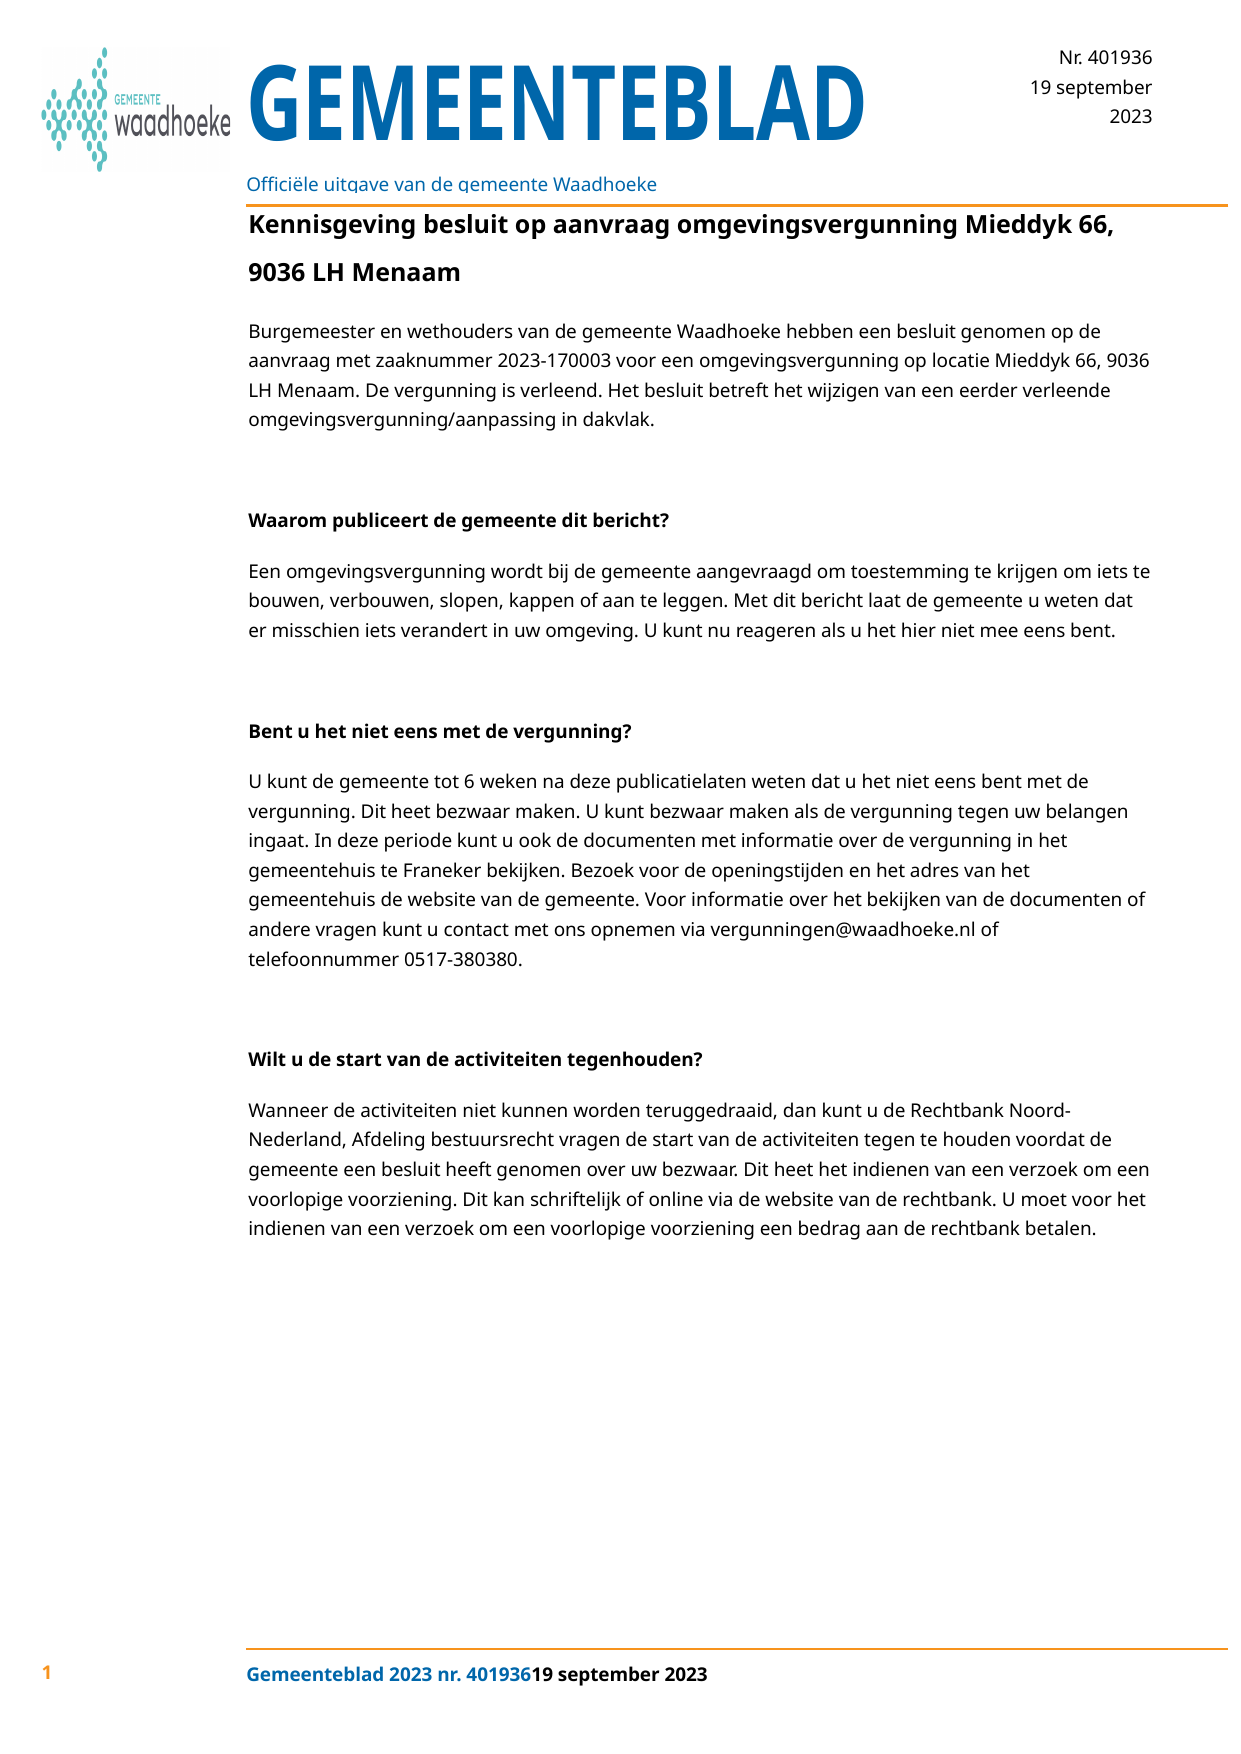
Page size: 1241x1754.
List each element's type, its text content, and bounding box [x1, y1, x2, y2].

text Burgemeester en wethouders van de gemeente Waadhoeke hebben een besluit genomen op de aanvraag met zaaknummer 2023-170003 voor een omgevingsvergunning op locatie Mieddyk 66, 9036 LH Menaam. De vergunning is verleend. Het besluit betreft het wijzigen van een eerder verleende omgevingsvergunning/aanpassing in dakvlak. [248, 318, 1152, 432]
text Bent u het niet eens met de vergunning? [248, 718, 1152, 744]
text Wilt u de start van de activiteiten tegenhouden? [248, 1047, 1152, 1072]
picture [41, 47, 231, 172]
text Kennisgeving besluit op aanvraag omgevingsvergunning Mieddyk 66, 9036 LH Menaam [248, 207, 1152, 288]
text Een omgevingsvergunning wordt bij de gemeente aangevraagd om toestemming te krijgen om iets te bouwen, verbouwen, slopen, kappen of aan te leggen. Met dit bericht laat de gemeente u weten dat er misschien iets verandert in uw omgeving. U kunt nu reageren als u het hier niet mee eens bent. [248, 558, 1152, 643]
text Waarom publiceert de gemeente dit bericht? [248, 507, 1152, 533]
text U kunt de gemeente tot 6 weken na deze publicatielaten weten dat u het niet eens bent met de vergunning. Dit heet bezwaar maken. U kunt bezwaar maken als de vergunning tegen uw belangen ingaat. In deze periode kunt u ook de documenten met informatie over de vergunning in het gemeentehuis te Franeker bekijken. Bezoek voor de openingstijden en het adres van het gemeentehuis de website van de gemeente. Voor informatie over het bekijken van de documenten of andere vragen kunt u contact met ons opnemen via vergunningen@waadhoeke.nl of telefoonnummer 0517-380380. [248, 768, 1152, 972]
text Wanneer de activiteiten niet kunnen worden teruggedraaid, dan kunt u de Rechtbank Noord-Nederland, Afdeling bestuursrecht vragen de start van de activiteiten tegen te houden voordat de gemeente een besluit heeft genomen over uw bezwaar. Dit heet het indienen van een verzoek om een voorlopige voorziening. Dit kan schriftelijk of online via de website van de rechtbank. U moet voor het indienen van een verzoek om een voorlopige voorziening een bedrag aan de rechtbank betalen. [248, 1097, 1152, 1241]
